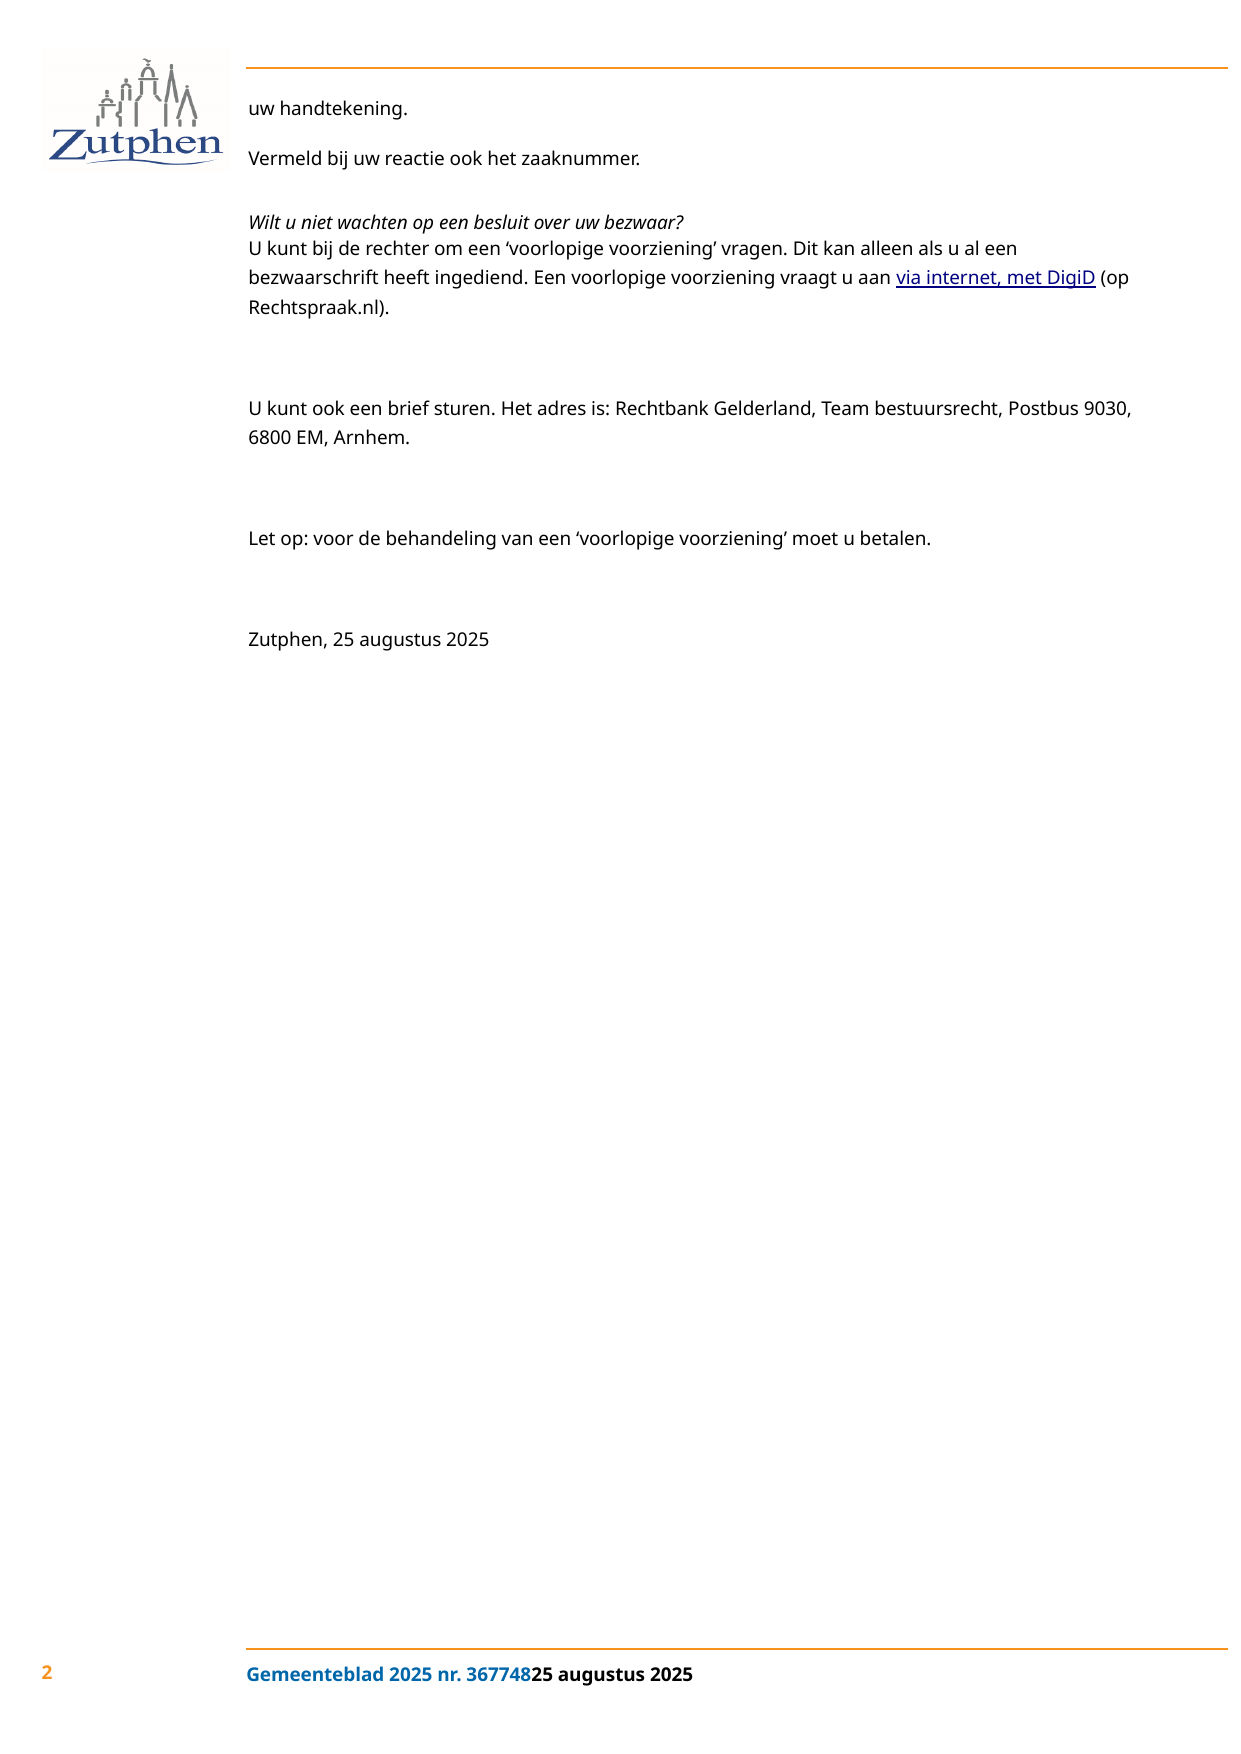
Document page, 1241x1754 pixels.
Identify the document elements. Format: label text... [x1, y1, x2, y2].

picture [41, 47, 231, 172]
text U kunt ook een brief sturen. Het adres is: Rechtbank Gelderland, Team bestuursrecht, Postbus 9030, 6800 EM, Arnhem. [248, 395, 1152, 450]
text U kunt bij de rechter om een ‘voorlopige voorziening’ vragen. Dit kan alleen als u al een bezwaarschrift heeft ingediend. Een voorlopige voorziening vraagt u aan via internet, met DigiD (op Rechtspraak.nl). [248, 235, 1152, 320]
text Let op: voor de behandeling van een ‘voorlopige voorziening’ moet u betalen. [248, 525, 1152, 551]
text uw handtekening. [248, 95, 1152, 121]
text Zutphen, 25 augustus 2025 [248, 626, 1152, 652]
text Wilt u niet wachten op een besluit over uw bezwaar? [248, 209, 1152, 235]
text Vermeld bij uw reactie ook het zaaknummer. [248, 145, 1152, 171]
